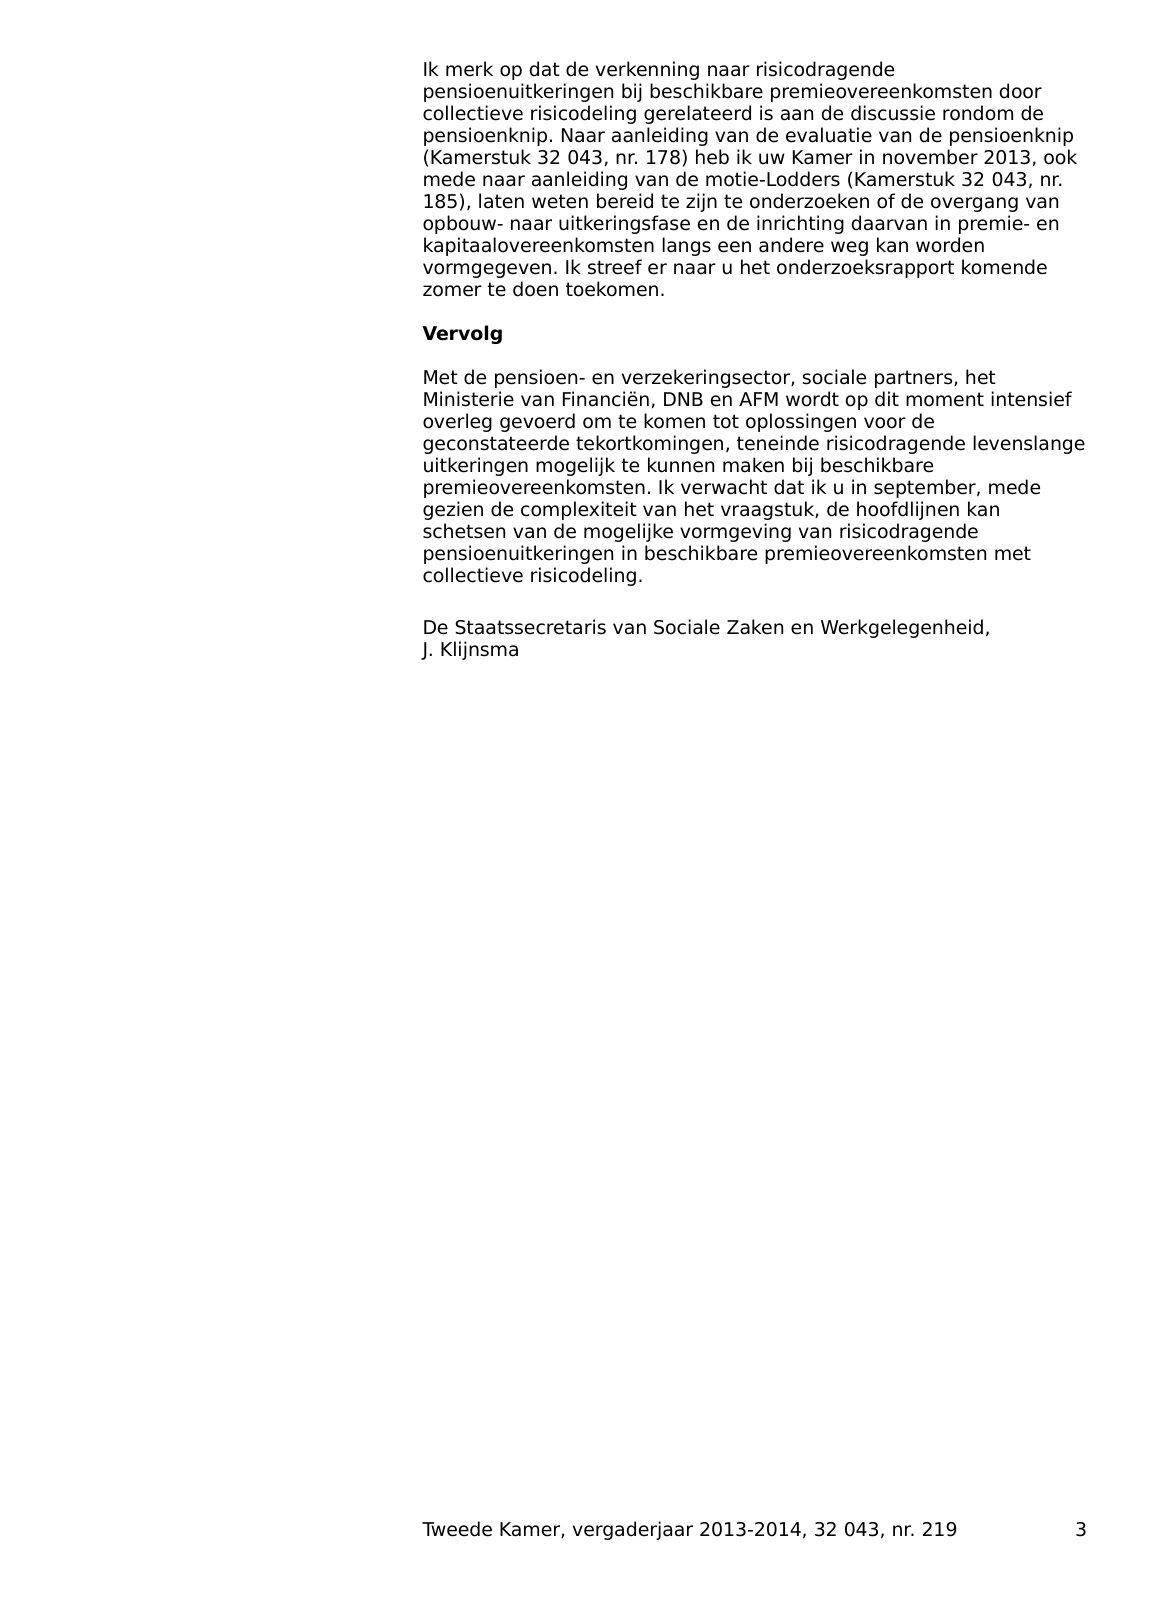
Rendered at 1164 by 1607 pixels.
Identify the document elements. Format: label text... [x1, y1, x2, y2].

text Met de pensioen- en verzekeringsector, sociale partners, het Ministerie van Financiën, DNB en AFM wordt op dit moment intensief overleg gevoerd om te komen tot oplossingen voor de geconstateerde tekortkomingen, teneinde risicodragende levenslange uitkeringen mogelijk te kunnen maken bij beschikbare premieovereenkomsten. Ik verwacht dat ik u in september, mede gezien de complexiteit van het vraagstuk, de hoofdlijnen kan schetsen van de mogelijke vormgeving van risicodragende pensioenuitkeringen in beschikbare premieovereenkomsten met collectieve risicodeling. [422, 367, 1087, 587]
text De Staatssecretaris van Sociale Zaken en Werkgelegenheid, J. Klijnsma [422, 617, 1087, 661]
text Ik merk op dat de verkenning naar risicodragende pensioenuitkeringen bij beschikbare premieovereenkomsten door collectieve risicodeling gerelateerd is aan de discussie rondom de pensioenknip. Naar aanleiding van de evaluatie van de pensioenknip (Kamerstuk 32 043, nr. 178) heb ik uw Kamer in november 2013, ook mede naar aanleiding van de motie-Lodders (Kamerstuk 32 043, nr. 185), laten weten bereid te zijn te onderzoeken of de overgang van opbouw- naar uitkeringsfase en de inrichting daarvan in premie- en kapitaalovereenkomsten langs een andere weg kan worden vormgegeven. Ik streef er naar u het onderzoeksrapport komende zomer te doen toekomen. [422, 59, 1087, 301]
subtitle Vervolg [422, 323, 1087, 345]
